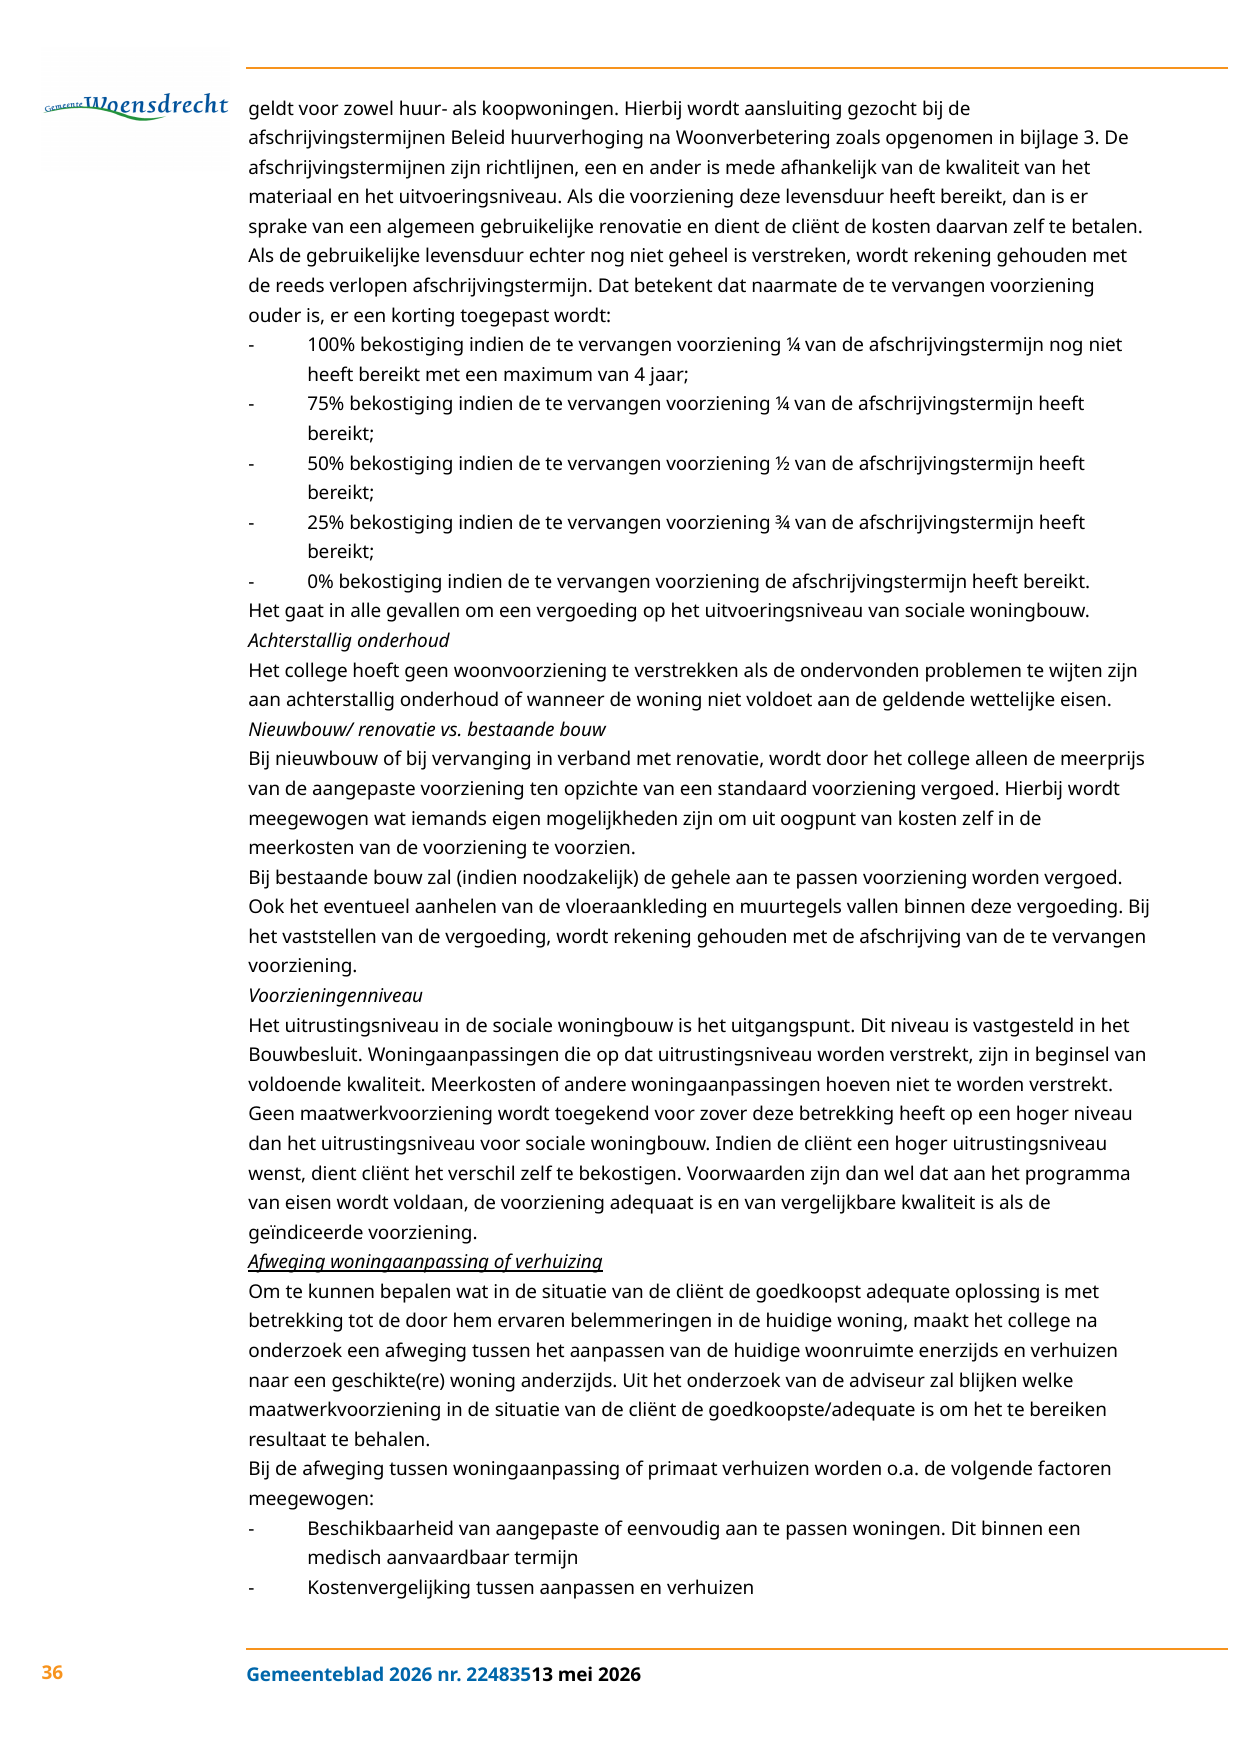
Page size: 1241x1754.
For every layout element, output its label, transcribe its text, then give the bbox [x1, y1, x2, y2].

text Bij bestaande bouw zal (indien noodzakelijk) de gehele aan te passen voorziening worden vergoed. Ook het eventueel aanhelen van de vloeraankleding en muurtegels vallen binnen deze vergoeding. Bij het vaststellen van de vergoeding, wordt rekening gehouden met de afschrijving van de te vervangen voorziening. [248, 864, 1152, 978]
text Het gaat in alle gevallen om een vergoeding op het uitvoeringsniveau van sociale woningbouw. [248, 598, 1152, 623]
list 100% bekostiging indien de te vervangen voorziening ¼ van de afschrijvingstermijn nog niet heeft bereikt met een maximum van 4 jaar; [248, 331, 1152, 387]
list 50% bekostiging indien de te vervangen voorziening ½ van de afschrijvingstermijn heeft bereikt; [248, 450, 1152, 505]
text Om te kunnen bepalen wat in de situatie van de cliënt de goedkoopst adequate oplossing is met betrekking tot de door hem ervaren belemmeringen in de huidige woning, maakt het college na onderzoek een afweging tussen het aanpassen van de huidige woonruimte enerzijds en verhuizen naar een geschikte(re) woning anderzijds. Uit het onderzoek van de adviseur zal blijken welke maatwerkvoorziening in de situatie van de cliënt de goedkoopste/adequate is om het te bereiken resultaat te behalen. [248, 1278, 1152, 1452]
list 75% bekostiging indien de te vervangen voorziening ¼ van de afschrijvingstermijn heeft bereikt; [248, 391, 1152, 446]
picture [41, 47, 231, 172]
list 0% bekostiging indien de te vervangen voorziening de afschrijvingstermijn heeft bereikt. [248, 568, 1152, 594]
list Beschikbaarheid van aangepaste of eenvoudig aan te passen woningen. Dit binnen een medisch aanvaardbaar termijn [248, 1515, 1152, 1570]
text Nieuwbouw/ renovatie vs. bestaande bouw [248, 716, 1152, 742]
text geldt voor zowel huur- als koopwoningen. Hierbij wordt aansluiting gezocht bij de afschrijvingstermijnen Beleid huurverhoging na Woonverbetering zoals opgenomen in bijlage 3. De afschrijvingstermijnen zijn richtlijnen, een en ander is mede afhankelijk van de kwaliteit van het materiaal en het uitvoeringsniveau. Als die voorziening deze levensduur heeft bereikt, dan is er sprake van een algemeen gebruikelijke renovatie en dient de cliënt de kosten daarvan zelf te betalen. Als de gebruikelijke levensduur echter nog niet geheel is verstreken, wordt rekening gehouden met de reeds verlopen afschrijvingstermijn. Dat betekent dat naarmate de te vervangen voorziening ouder is, er een korting toegepast wordt: [248, 95, 1152, 328]
list 25% bekostiging indien de te vervangen voorziening ¾ van de afschrijvingstermijn heeft bereikt; [248, 509, 1152, 564]
text Afweging woningaanpassing of verhuizing [248, 1248, 1152, 1274]
text Bij nieuwbouw of bij vervanging in verband met renovatie, wordt door het college alleen de meerprijs van de aangepaste voorziening ten opzichte van een standaard voorziening vergoed. Hierbij wordt meegewogen wat iemands eigen mogelijkheden zijn om uit oogpunt van kosten zelf in de meerkosten van de voorziening te voorzien. [248, 746, 1152, 860]
text Het uitrustingsniveau in de sociale woningbouw is het uitgangspunt. Dit niveau is vastgesteld in het Bouwbesluit. Woningaanpassingen die op dat uitrustingsniveau worden verstrekt, zijn in beginsel van voldoende kwaliteit. Meerkosten of andere woningaanpassingen hoeven niet te worden verstrekt. Geen maatwerkvoorziening wordt toegekend voor zover deze betrekking heeft op een hoger niveau dan het uitrustingsniveau voor sociale woningbouw. Indien de cliënt een hoger uitrustingsniveau wenst, dient cliënt het verschil zelf te bekostigen. Voorwaarden zijn dan wel dat aan het programma van eisen wordt voldaan, de voorziening adequaat is en van vergelijkbare kwaliteit is als de geïndiceerde voorziening. [248, 1012, 1152, 1245]
list Kostenvergelijking tussen aanpassen en verhuizen [248, 1574, 1152, 1600]
text Het college hoeft geen woonvoorziening te verstrekken als de ondervonden problemen te wijten zijn aan achterstallig onderhoud of wanneer de woning niet voldoet aan de geldende wettelijke eisen. [248, 657, 1152, 712]
text Bij de afweging tussen woningaanpassing of primaat verhuizen worden o.a. de volgende factoren meegewogen: [248, 1456, 1152, 1511]
text Voorzieningenniveau [248, 982, 1152, 1008]
text Achterstallig onderhoud [248, 627, 1152, 653]
